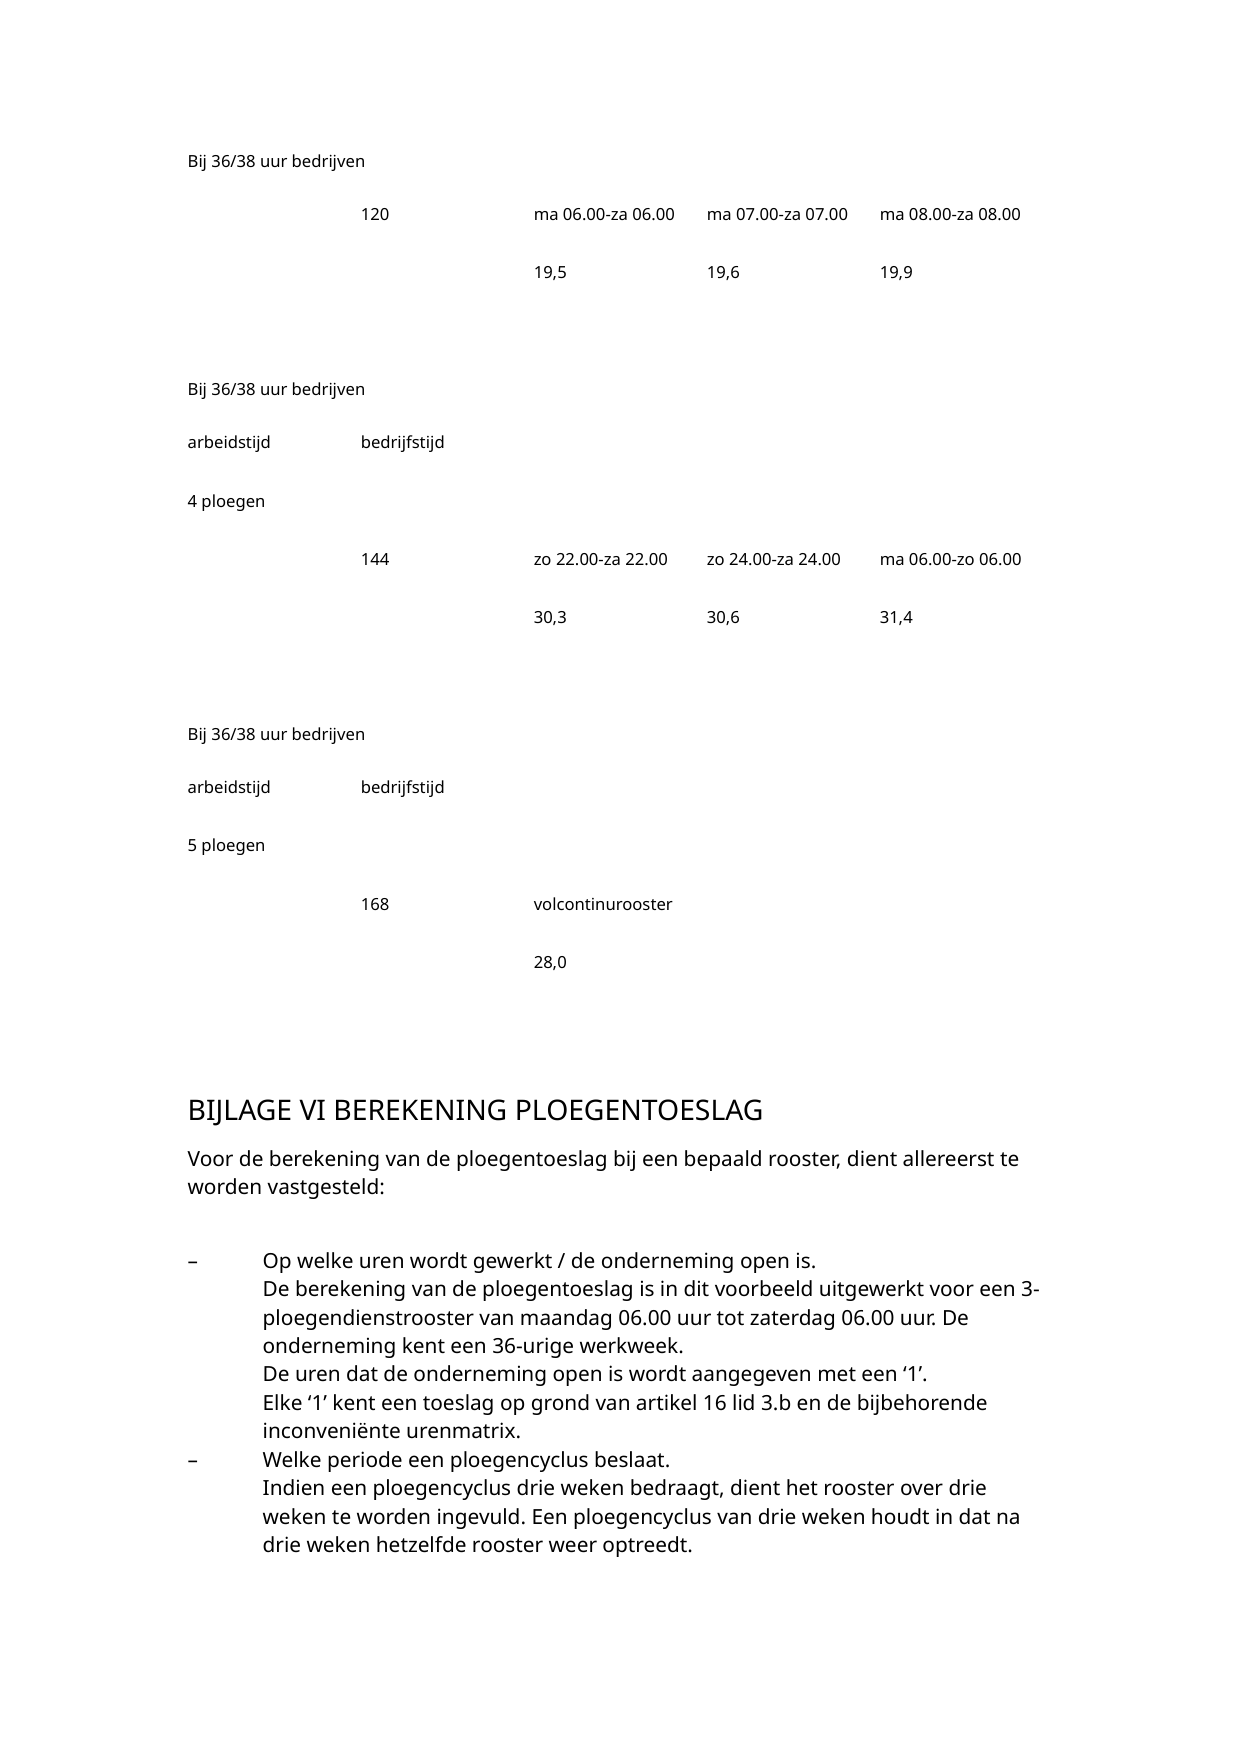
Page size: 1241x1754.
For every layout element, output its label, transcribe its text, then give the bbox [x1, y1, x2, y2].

table_cell bedrijfstijd [361, 776, 533, 834]
table_cell [534, 431, 1053, 489]
table_cell [188, 548, 361, 606]
table_cell bedrijfstijd [361, 431, 533, 489]
table_cell [361, 489, 1053, 548]
list Indien een ploegencyclus drie weken bedraagt, dient het rooster over drie weken te worden ingevuld. Een ploegencyclus van drie weken houdt in dat na drie weken hetzelfde rooster weer optreedt. [187, 1473, 1053, 1559]
table_cell 4 ploegen [188, 489, 361, 548]
table_cell [188, 665, 1053, 723]
table_cell 120 [361, 203, 533, 261]
table_cell [361, 951, 533, 1009]
table_cell 19,5 [534, 261, 707, 319]
table_cell [188, 893, 361, 951]
table_cell volcontinurooster [534, 893, 707, 951]
list Elke ‘1’ kent een toeslag op grond van artikel 16 lid 3.b en de bijbehorende inconveniënte urenmatrix. [187, 1388, 1053, 1445]
table_cell 168 [361, 893, 533, 951]
table_cell Bij 36/38 uur bedrijven [188, 378, 1053, 431]
table_cell [361, 261, 533, 319]
table_cell [534, 776, 1053, 834]
text Voor de berekening van de ploegentoeslag bij een bepaald rooster, dient allereerst te worden vastgesteld: [187, 1144, 1053, 1201]
table_cell ma 06.00-za 06.00 [534, 203, 707, 261]
table_cell 19,6 [707, 261, 879, 319]
table_cell 19,9 [880, 261, 1053, 319]
table_cell zo 22.00-za 22.00 [534, 548, 707, 606]
table_cell [188, 951, 361, 1009]
table_cell [188, 203, 361, 261]
table_cell [361, 606, 533, 664]
list De uren dat de onderneming open is wordt aangegeven met een ‘1’. [187, 1359, 1053, 1388]
table_cell ma 06.00-zo 06.00 [880, 548, 1053, 606]
table_cell zo 24.00-za 24.00 [707, 548, 879, 606]
table_cell 144 [361, 548, 533, 606]
table_cell arbeidstijd [188, 431, 361, 489]
table_cell 30,6 [707, 606, 879, 664]
table_cell Bij 36/38 uur bedrijven [188, 723, 1053, 776]
table_cell [361, 834, 1053, 892]
table_cell 30,3 [534, 606, 707, 664]
list De berekening van de ploegentoeslag is in dit voorbeeld uitgewerkt voor een 3-ploegendienstrooster van maandag 06.00 uur tot zaterdag 06.00 uur. De onderneming kent een 36-urige werkweek. [187, 1274, 1053, 1359]
list Welke periode een ploegencyclus beslaat. [187, 1445, 1053, 1473]
table_cell 5 ploegen [188, 834, 361, 892]
table_cell ma 08.00-za 08.00 [880, 203, 1053, 261]
table_cell arbeidstijd [188, 776, 361, 834]
table_cell [188, 320, 1053, 378]
table_cell [188, 261, 361, 319]
table_cell 28,0 [534, 951, 707, 1009]
subtitle BIJLAGE VI BEREKENING PLOEGENTOESLAG [187, 1090, 1053, 1129]
table_cell ma 07.00-za 07.00 [707, 203, 879, 261]
list Op welke uren wordt gewerkt / de onderneming open is. [187, 1246, 1053, 1274]
table_cell [188, 606, 361, 664]
table_cell 31,4 [880, 606, 1053, 664]
table_header Bij 36/38 uur bedrijven [188, 150, 1053, 203]
table_cell [707, 893, 1053, 1009]
